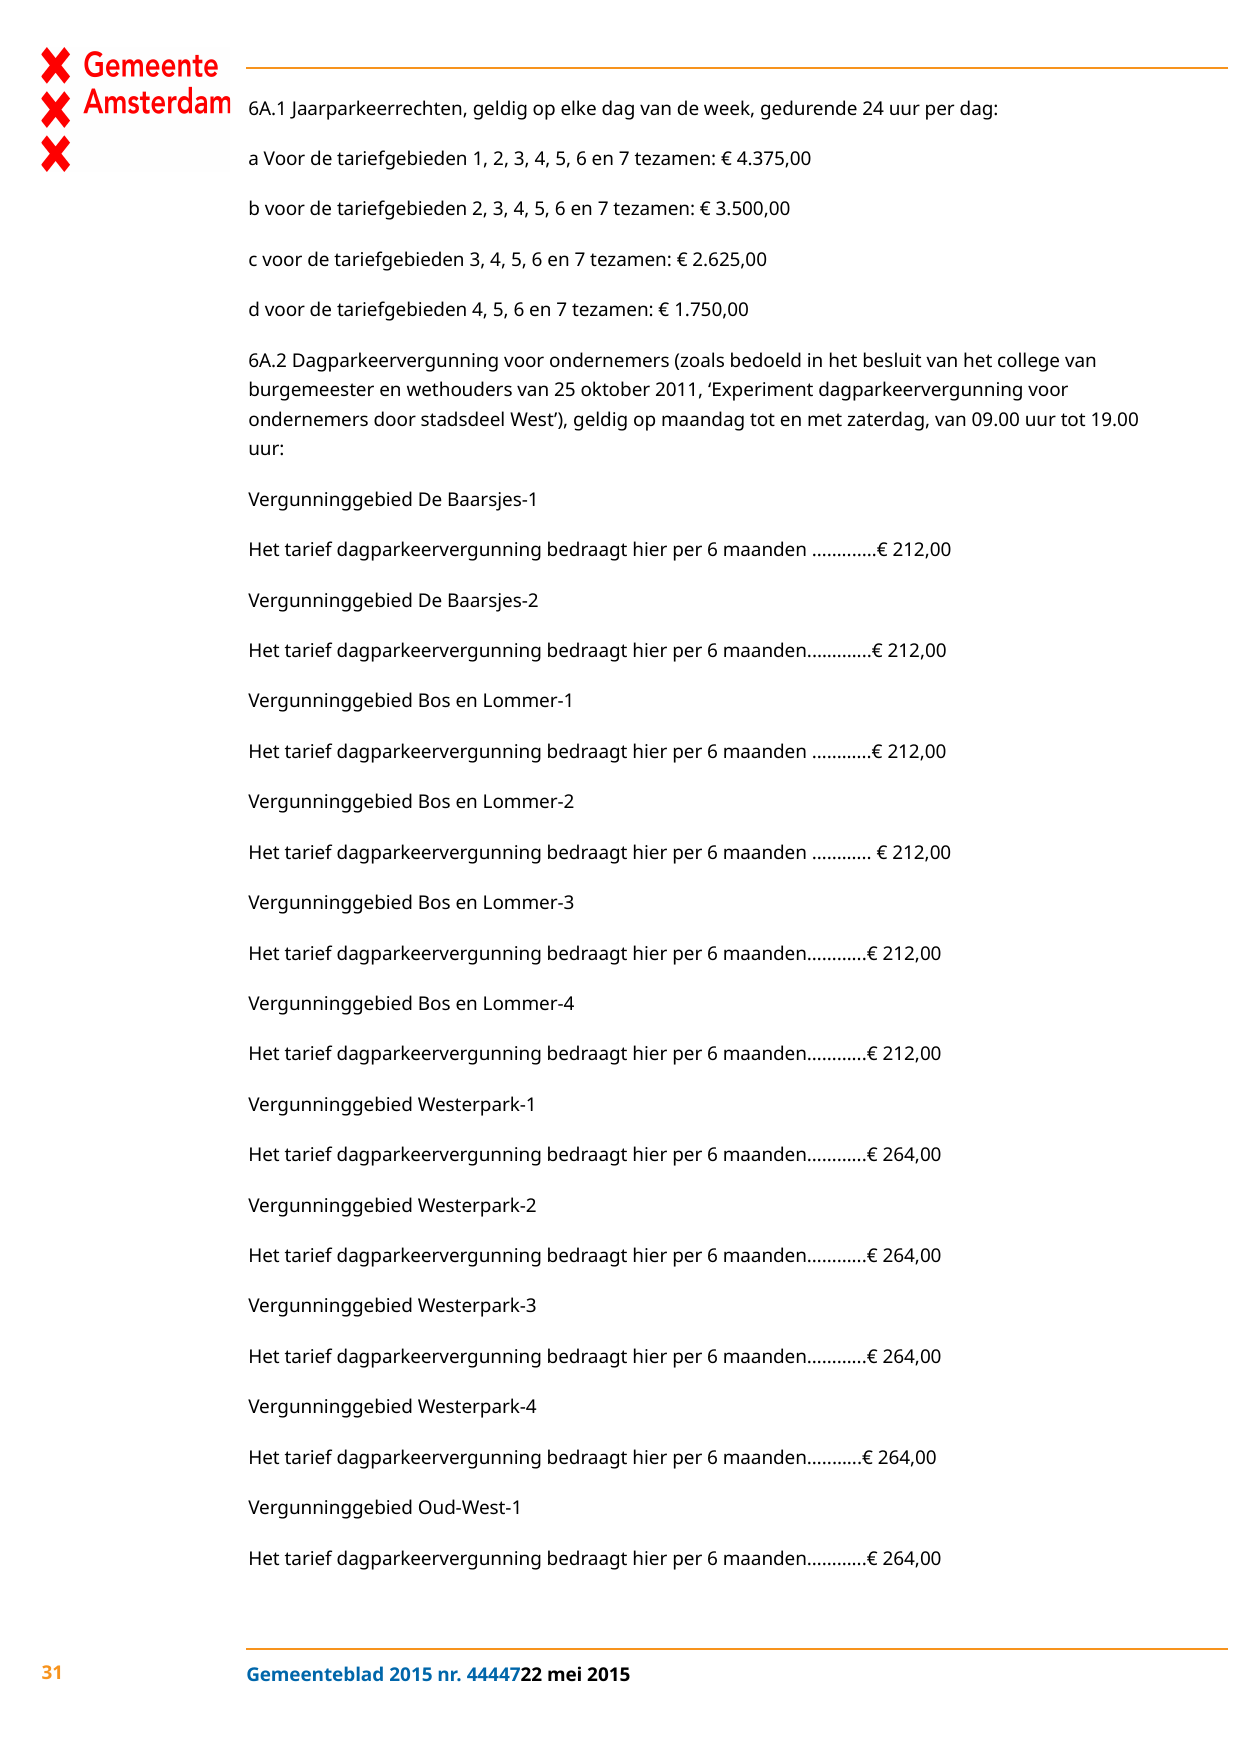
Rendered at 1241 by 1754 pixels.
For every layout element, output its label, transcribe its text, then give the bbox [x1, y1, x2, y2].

text Het tarief dagparkeervergunning bedraagt hier per 6 maanden………...€ 212,00 [248, 1041, 1152, 1066]
text 6A.2 Dagparkeervergunning voor ondernemers (zoals bedoeld in het besluit van het college van burgemeester en wethouders van 25 oktober 2011, ‘Experiment dagparkeervergunning voor ondernemers door stadsdeel West’), geldig op maandag tot en met zaterdag, van 09.00 uur tot 19.00 uur: [248, 347, 1152, 461]
text Vergunninggebied Westerpark-1 [248, 1091, 1152, 1117]
text Het tarief dagparkeervergunning bedraagt hier per 6 maanden………...€ 264,00 [248, 1242, 1152, 1268]
text Het tarief dagparkeervergunning bedraagt hier per 6 maanden.………...€ 212,00 [248, 637, 1152, 663]
text Vergunninggebied Oud-West-1 [248, 1494, 1152, 1520]
text Het tarief dagparkeervergunning bedraagt hier per 6 maanden………...€ 264,00 [248, 1545, 1152, 1571]
text Vergunninggebied De Baarsjes-2 [248, 587, 1152, 613]
text Het tarief dagparkeervergunning bedraagt hier per 6 maanden………...€ 212,00 [248, 940, 1152, 966]
text Het tarief dagparkeervergunning bedraagt hier per 6 maanden ….…….. € 212,00 [248, 839, 1152, 865]
text Vergunninggebied De Baarsjes-1 [248, 486, 1152, 512]
text d voor de tariefgebieden 4, 5, 6 en 7 tezamen: € 1.750,00 [248, 296, 1152, 322]
text a Voor de tariefgebieden 1, 2, 3, 4, 5, 6 en 7 tezamen: € 4.375,00 [248, 145, 1152, 171]
picture [41, 47, 231, 172]
text b voor de tariefgebieden 2, 3, 4, 5, 6 en 7 tezamen: € 3.500,00 [248, 196, 1152, 221]
text Vergunninggebied Bos en Lommer-3 [248, 889, 1152, 915]
text Vergunninggebied Westerpark-2 [248, 1192, 1152, 1218]
text Vergunninggebied Bos en Lommer-4 [248, 990, 1152, 1016]
text Vergunninggebied Bos en Lommer-1 [248, 688, 1152, 713]
text Het tarief dagparkeervergunning bedraagt hier per 6 maanden………...€ 264,00 [248, 1141, 1152, 1167]
text Het tarief dagparkeervergunning bedraagt hier per 6 maanden………...€ 264,00 [248, 1343, 1152, 1369]
text Het tarief dagparkeervergunning bedraagt hier per 6 maanden ….……..€ 212,00 [248, 738, 1152, 764]
text Het tarief dagparkeervergunning bedraagt hier per 6 maanden ……....…€ 212,00 [248, 536, 1152, 562]
text Vergunninggebied Bos en Lommer-2 [248, 788, 1152, 814]
text Het tarief dagparkeervergunning bedraagt hier per 6 maanden…..…...€ 264,00 [248, 1444, 1152, 1470]
text Vergunninggebied Westerpark-3 [248, 1293, 1152, 1318]
text Vergunninggebied Westerpark-4 [248, 1393, 1152, 1419]
text 6A.1 Jaarparkeerrechten, geldig op elke dag van de week, gedurende 24 uur per dag: [248, 95, 1152, 121]
text c voor de tariefgebieden 3, 4, 5, 6 en 7 tezamen: € 2.625,00 [248, 246, 1152, 272]
